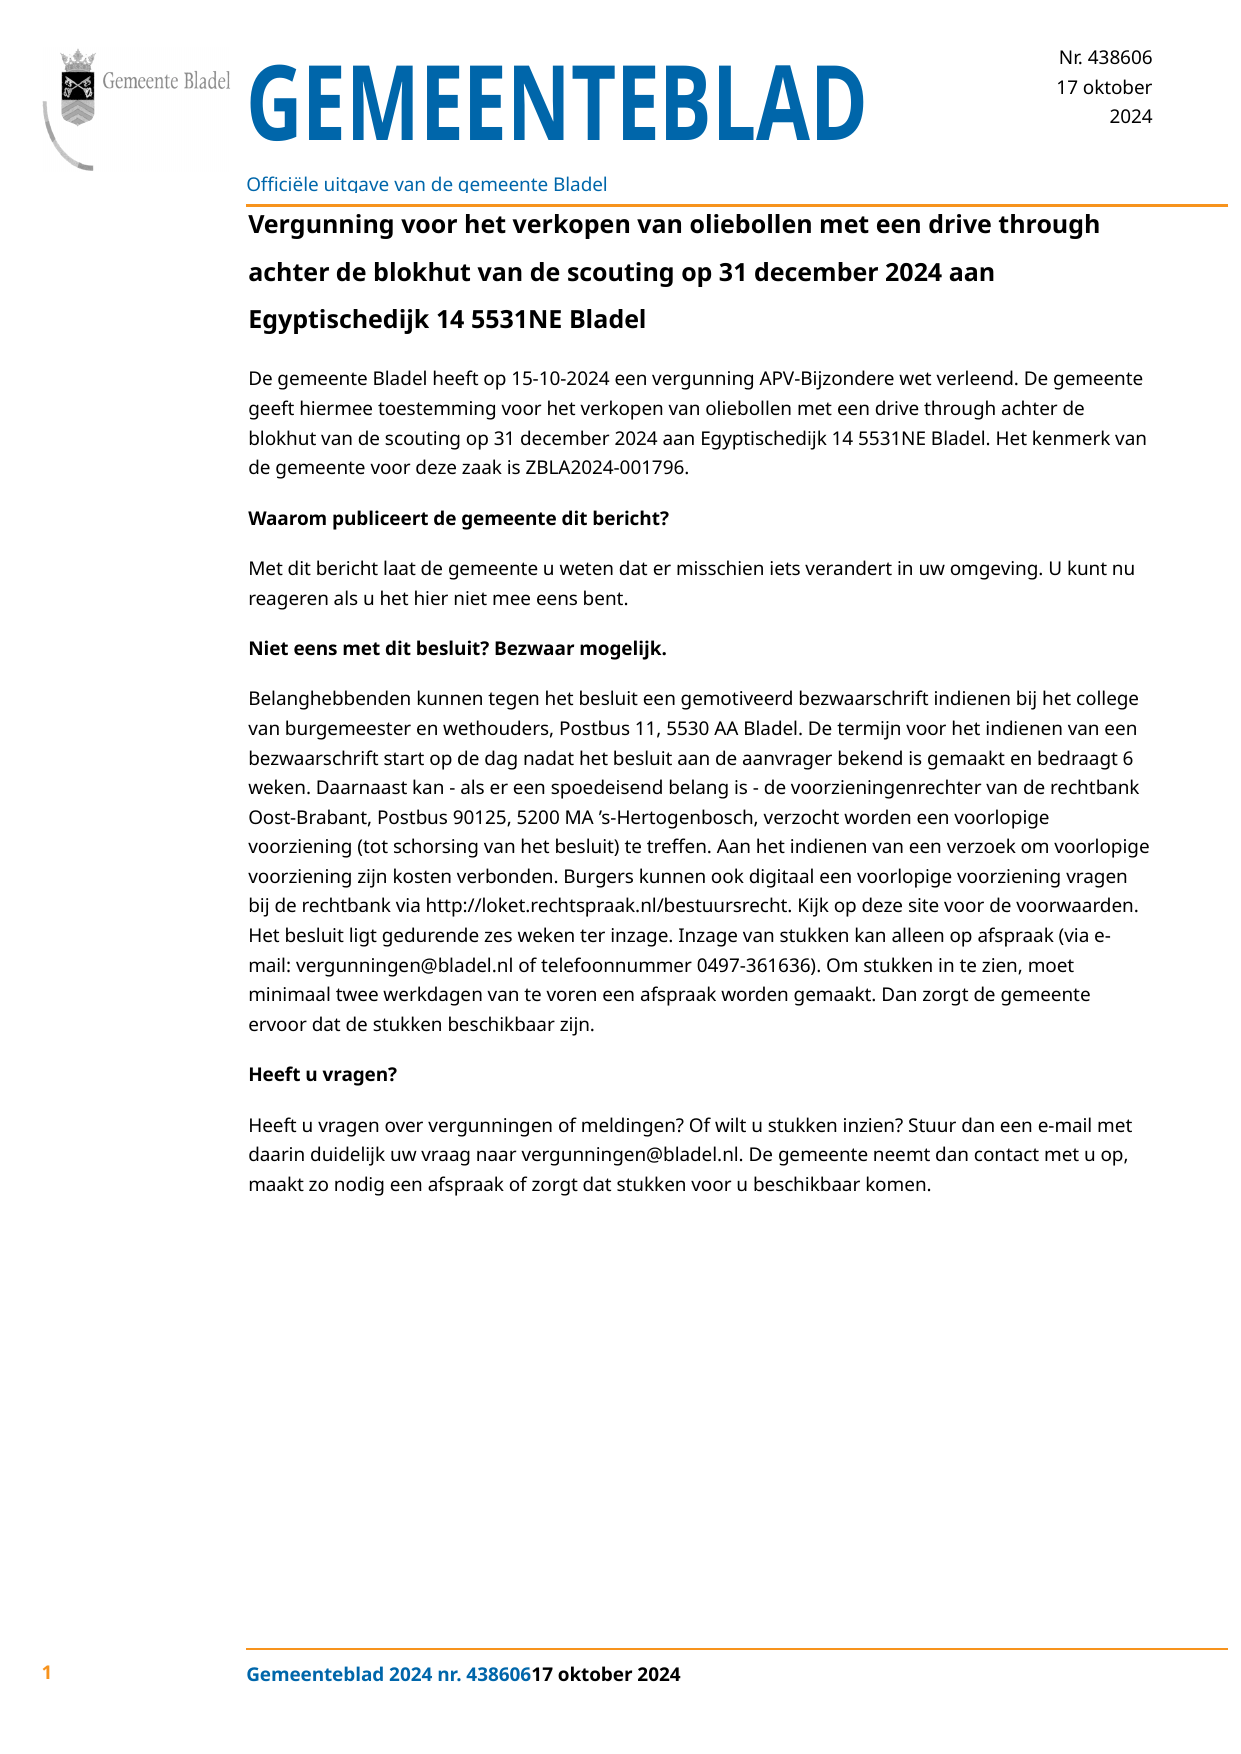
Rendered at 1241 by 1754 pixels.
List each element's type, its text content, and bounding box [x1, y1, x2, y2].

picture [41, 47, 231, 172]
text Belanghebbenden kunnen tegen het besluit een gemotiveerd bezwaarschrift indienen bij het college van burgemeester en wethouders, Postbus 11, 5530 AA Bladel. De termijn voor het indienen van een bezwaarschrift start op de dag nadat het besluit aan de aanvrager bekend is gemaakt en bedraagt 6 weken. Daarnaast kan - als er een spoedeisend belang is - de voorzieningenrechter van de rechtbank Oost-Brabant, Postbus 90125, 5200 MA ’s-Hertogenbosch, verzocht worden een voorlopige voorziening (tot schorsing van het besluit) te treffen. Aan het indienen van een verzoek om voorlopige voorziening zijn kosten verbonden. Burgers kunnen ook digitaal een voorlopige voorziening vragen bij de rechtbank via http://loket.rechtspraak.nl/bestuursrecht. Kijk op deze site voor de voorwaarden. Het besluit ligt gedurende zes weken ter inzage. Inzage van stukken kan alleen op afspraak (via e-mail: vergunningen@bladel.nl of telefoonnummer 0497-361636). Om stukken in te zien, moet minimaal twee werkdagen van te voren een afspraak worden gemaakt. Dan zorgt de gemeente ervoor dat de stukken beschikbaar zijn. [248, 686, 1152, 1037]
text Heeft u vragen? [248, 1061, 1152, 1087]
text Waarom publiceert de gemeente dit bericht? [248, 505, 1152, 530]
text Vergunning voor het verkopen van oliebollen met een drive through achter de blokhut van de scouting op 31 december 2024 aan Egyptischedijk 14 5531NE Bladel [248, 207, 1152, 336]
text Heeft u vragen over vergunningen of meldingen? Of wilt u stukken inzien? Stuur dan een e-mail met daarin duidelijk uw vraag naar vergunningen@bladel.nl. De gemeente neemt dan contact met u op, maakt zo nodig een afspraak of zorgt dat stukken voor u beschikbaar komen. [248, 1112, 1152, 1197]
text Met dit bericht laat de gemeente u weten dat er misschien iets verandert in uw omgeving. U kunt nu reageren als u het hier niet mee eens bent. [248, 555, 1152, 610]
text De gemeente Bladel heeft op 15-10-2024 een vergunning APV-Bijzondere wet verleend. De gemeente geeft hiermee toestemming voor het verkopen van oliebollen met een drive through achter de blokhut van de scouting op 31 december 2024 aan Egyptischedijk 14 5531NE Bladel. Het kenmerk van de gemeente voor deze zaak is ZBLA2024-001796. [248, 366, 1152, 480]
text Niet eens met dit besluit? Bezwaar mogelijk. [248, 635, 1152, 661]
